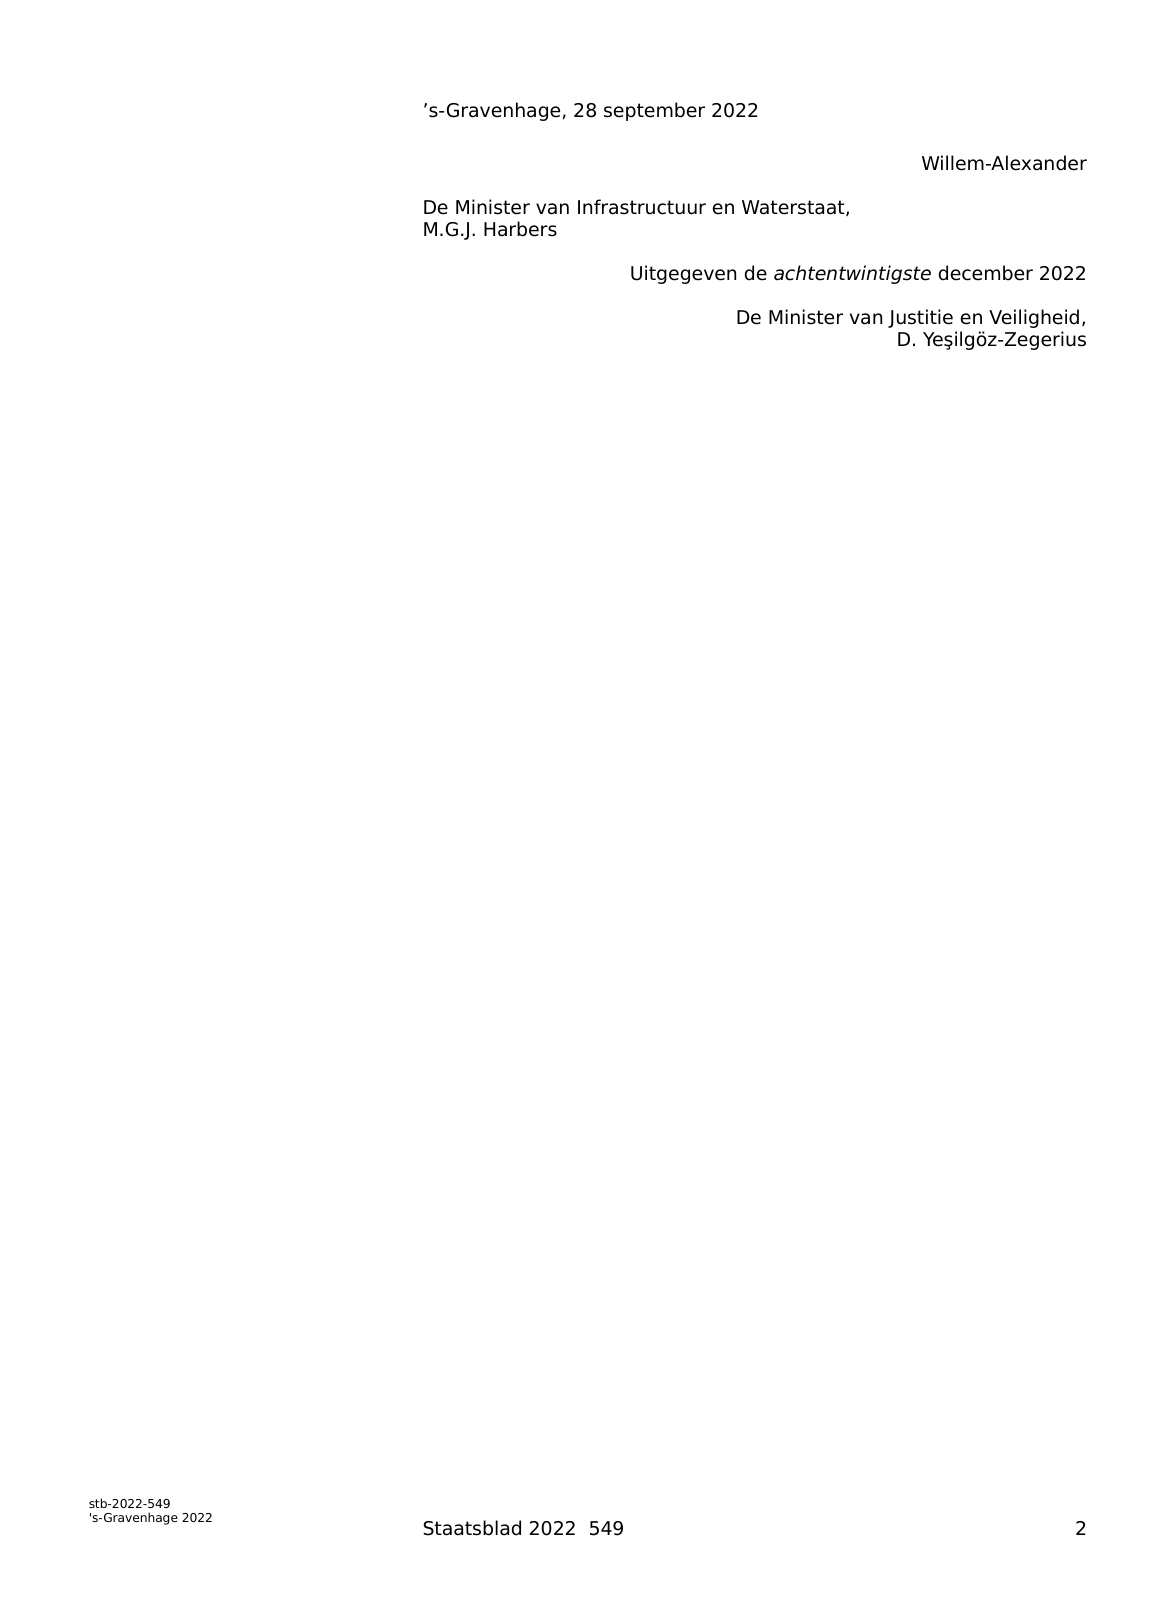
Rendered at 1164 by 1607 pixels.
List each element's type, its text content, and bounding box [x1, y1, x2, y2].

text Willem-Alexander [422, 152, 1087, 174]
text De Minister van Justitie en Veiligheid, D. Yeşilgöz-Zegerius [422, 307, 1087, 351]
text 's-Gravenhage 2022 [88, 1511, 323, 1525]
text ’s-Gravenhage, 28 september 2022 [422, 100, 1087, 122]
text Uitgegeven de achtentwintigste december 2022 [422, 263, 1087, 285]
text De Minister van Infrastructuur en Waterstaat, M.G.J. Harbers [422, 197, 1087, 241]
text stb-2022-549 [88, 1497, 323, 1511]
